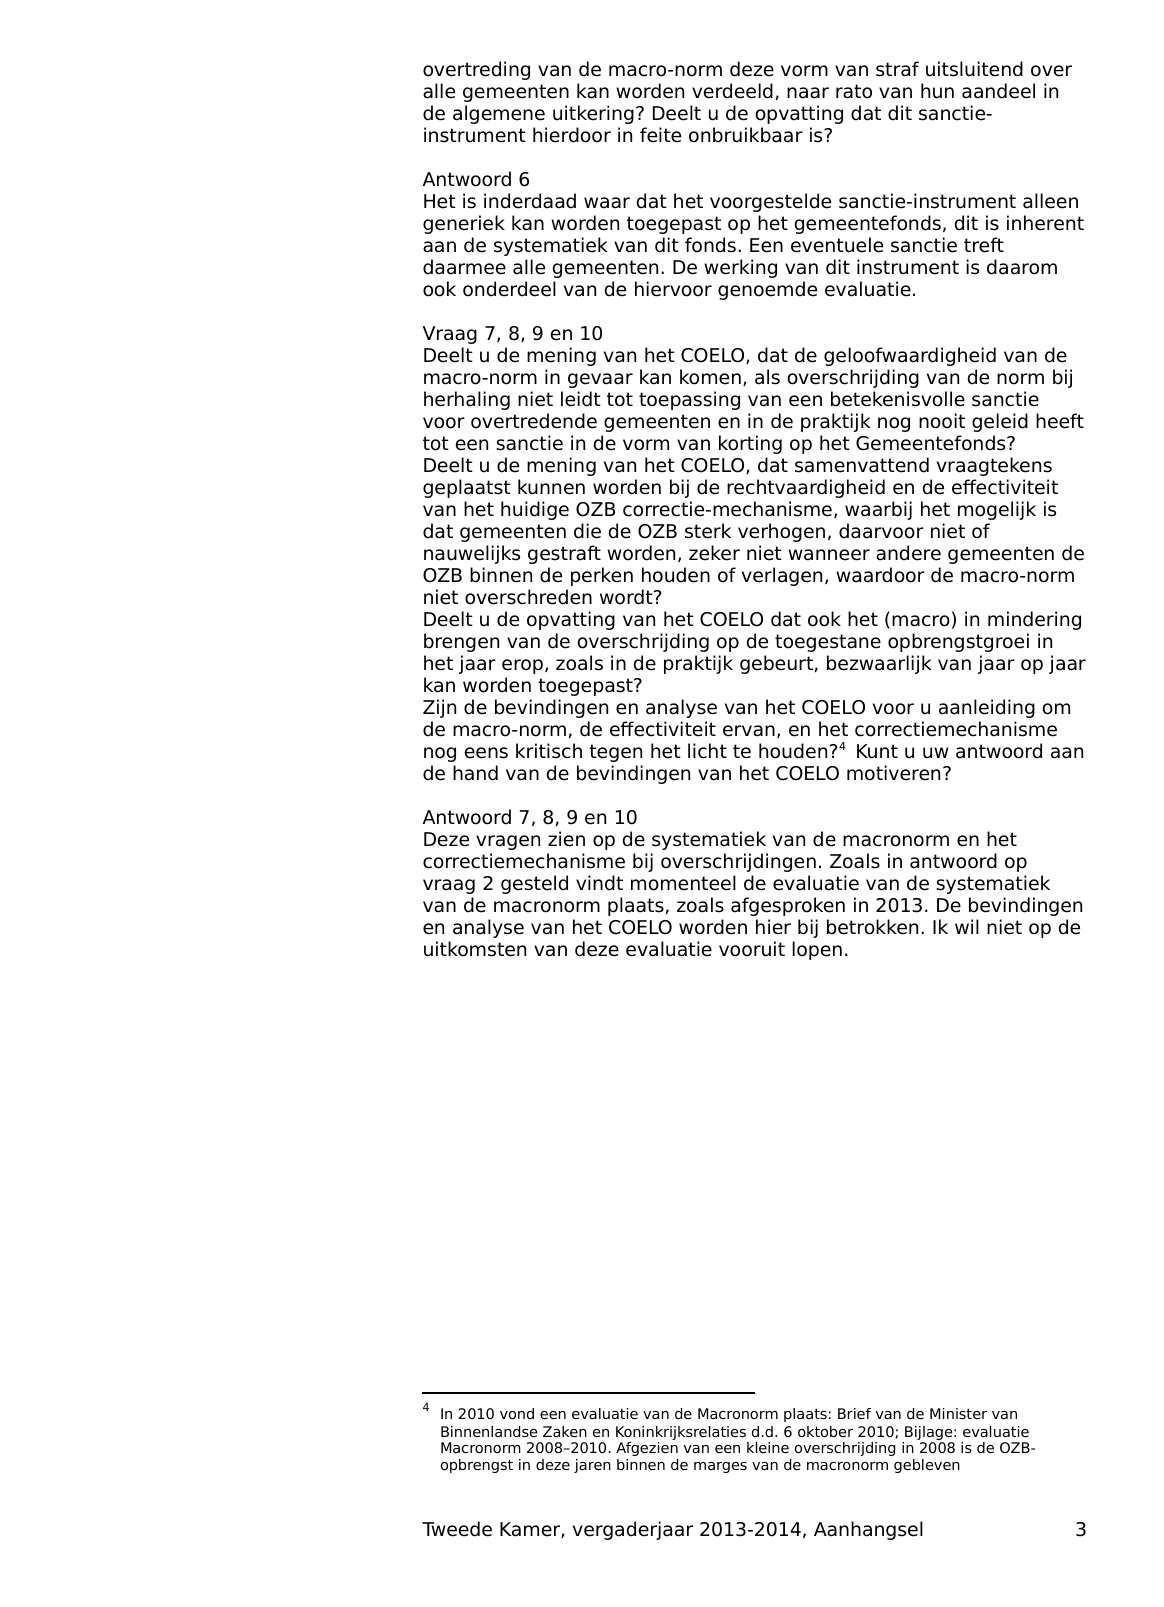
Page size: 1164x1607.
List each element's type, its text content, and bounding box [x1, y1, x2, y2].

text Het is inderdaad waar dat het voorgestelde sanctie-instrument alleen generiek kan worden toegepast op het gemeentefonds, dit is inherent aan de systematiek van dit fonds. Een eventuele sanctie treft daarmee alle gemeenten. De werking van dit instrument is daarom ook onderdeel van de hiervoor genoemde evaluatie. [422, 191, 1087, 301]
text In 2010 vond een evaluatie van de Macronorm plaats: Brief van de Minister van Binnenlandse Zaken en Koninkrijksrelaties d.d. 6 oktober 2010; Bijlage: evaluatie Macronorm 2008–2010. Afgezien van een kleine overschrijding in 2008 is de OZB-opbrengst in deze jaren binnen de marges van de macronorm gebleven [422, 1402, 1087, 1474]
text overtreding van de macro-norm deze vorm van straf uitsluitend over alle gemeenten kan worden verdeeld, naar rato van hun aandeel in de algemene uitkering? Deelt u de opvatting dat dit sanctie-instrument hierdoor in feite onbruikbaar is? [422, 59, 1087, 147]
text Deelt u de mening van het COELO, dat de geloofwaardigheid van de macro-norm in gevaar kan komen, als overschrijding van de norm bij herhaling niet leidt tot toepassing van een betekenisvolle sanctie voor overtredende gemeenten en in de praktijk nog nooit geleid heeft tot een sanctie in de vorm van korting op het Gemeentefonds? [422, 345, 1087, 455]
text Deelt u de mening van het COELO, dat samenvattend vraagtekens geplaatst kunnen worden bij de rechtvaardigheid en de effectiviteit van het huidige OZB correctie-mechanisme, waarbij het mogelijk is dat gemeenten die de OZB sterk verhogen, daarvoor niet of nauwelijks gestraft worden, zeker niet wanneer andere gemeenten de OZB binnen de perken houden of verlagen, waardoor de macro-norm niet overschreden wordt? [422, 455, 1087, 609]
text Antwoord 6 [422, 169, 1087, 191]
text Vraag 7, 8, 9 en 10 [422, 323, 1087, 345]
text Deze vragen zien op de systematiek van de macronorm en het correctiemechanisme bij overschrijdingen. Zoals in antwoord op vraag 2 gesteld vindt momenteel de evaluatie van de systematiek van de macronorm plaats, zoals afgesproken in 2013. De bevindingen en analyse van het COELO worden hier bij betrokken. Ik wil niet op de uitkomsten van deze evaluatie vooruit lopen. [422, 829, 1087, 961]
text Deelt u de opvatting van het COELO dat ook het (macro) in mindering brengen van de overschrijding op de toegestane opbrengstgroei in het jaar erop, zoals in de praktijk gebeurt, bezwaarlijk van jaar op jaar kan worden toegepast? [422, 609, 1087, 697]
text Zijn de bevindingen en analyse van het COELO voor u aanleiding om de macro-norm, de effectiviteit ervan, en het correctiemechanisme nog eens kritisch tegen het licht te houden? Kunt u uw antwoord aan de hand van de bevindingen van het COELO motiveren? [422, 697, 1087, 785]
text Antwoord 7, 8, 9 en 10 [422, 807, 1087, 829]
